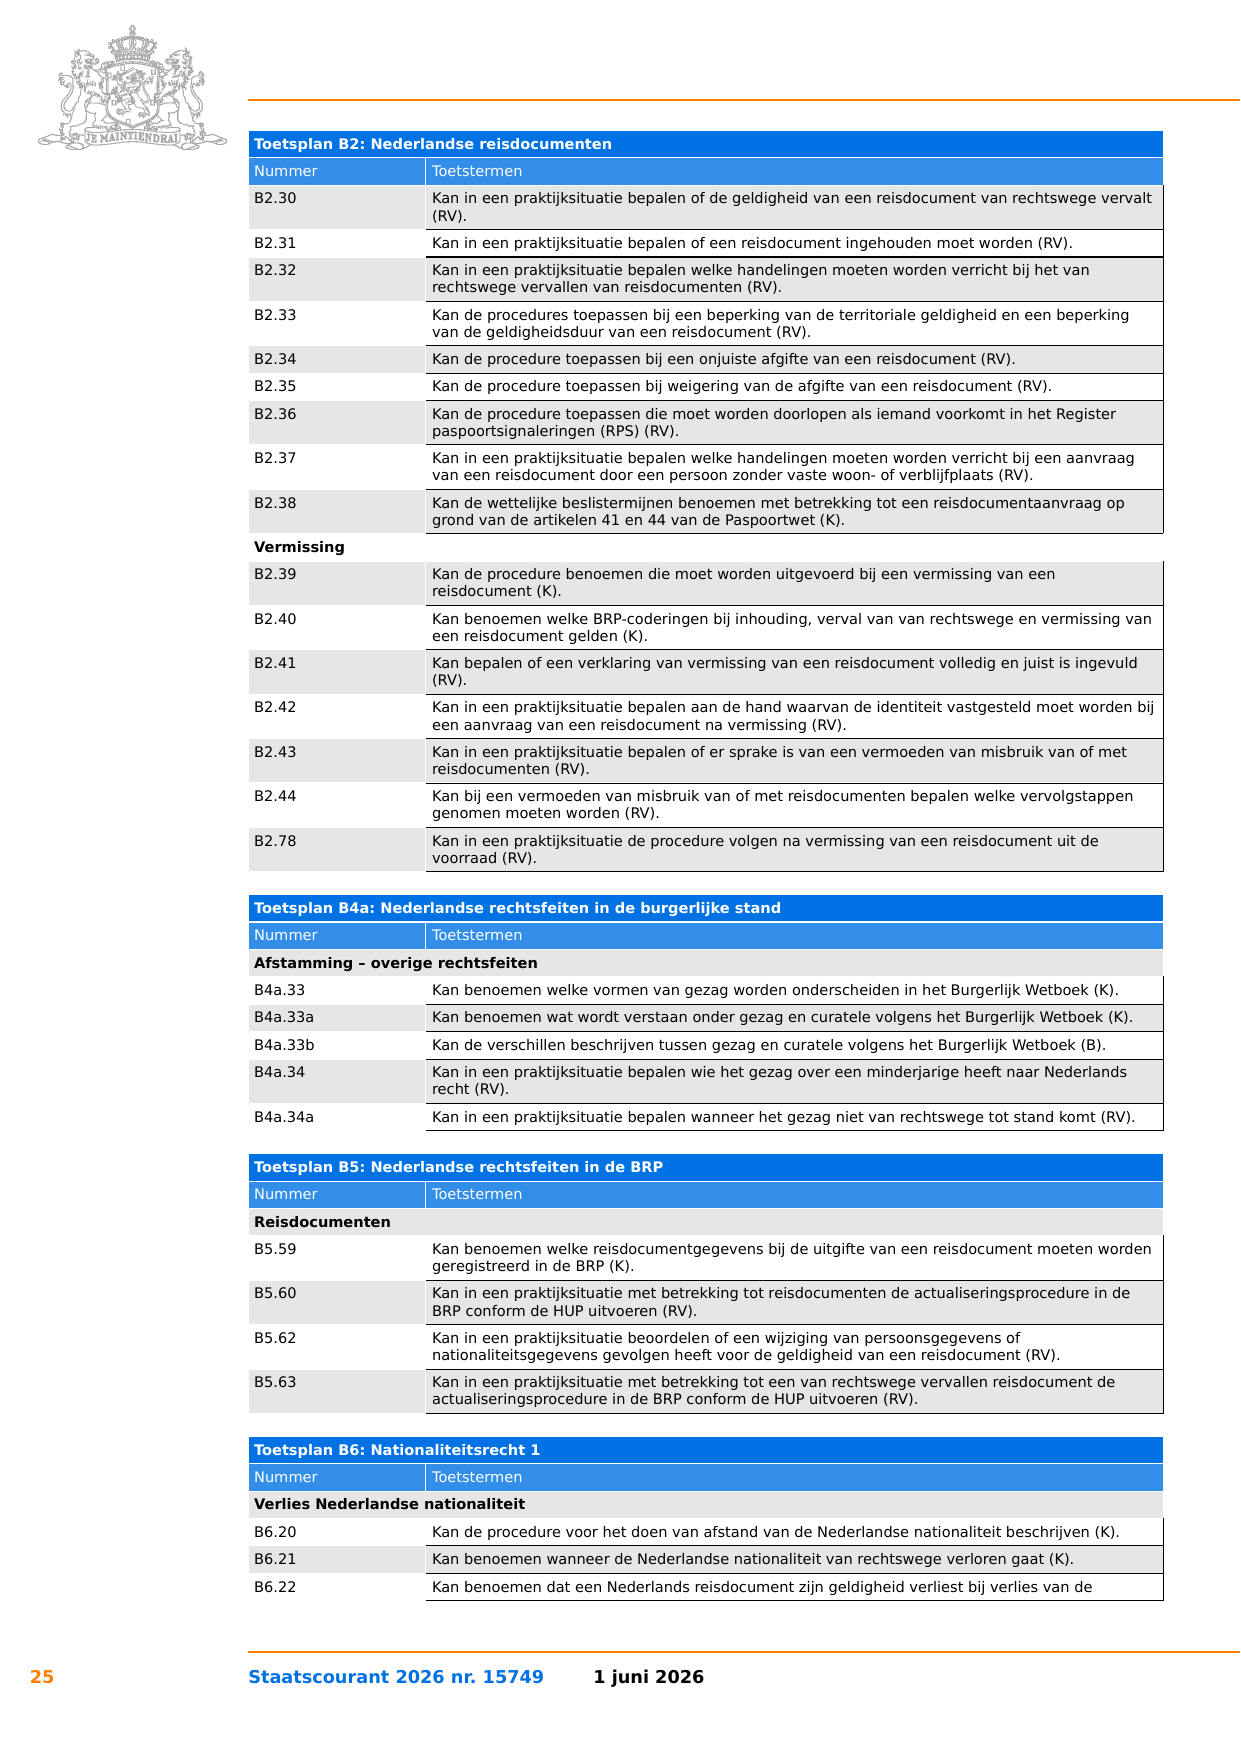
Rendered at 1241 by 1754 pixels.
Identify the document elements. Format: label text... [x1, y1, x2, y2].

table_cell Kan de wettelijke beslistermijnen benoemen met betrekking tot een reisdocumentaanvraag op grond van de artikelen 41 en 44 van de Paspoortwet (K). [426, 490, 1163, 533]
table_cell Kan benoemen welke reisdocumentgegevens bij de uitgifte van een reisdocument moeten worden geregistreerd in de BRP (K). [426, 1236, 1163, 1280]
table_cell B4a.33 [249, 977, 425, 1004]
table_cell Kan benoemen wanneer de Nederlandse nationaliteit van rechtswege verloren gaat (K). [426, 1546, 1163, 1573]
table_cell Kan de verschillen beschrijven tussen gezag en curatele volgens het Burgerlijk Wetboek (B). [426, 1032, 1163, 1058]
table_cell Afstamming – overige rechtsfeiten [249, 950, 1163, 976]
table_cell B5.60 [249, 1281, 425, 1324]
table_cell B4a.34a [249, 1104, 425, 1130]
table_cell Kan in een praktijksituatie bepalen wanneer het gezag niet van rechtswege tot stand komt (RV). [426, 1104, 1163, 1130]
table_cell Kan in een praktijksituatie bepalen of een reisdocument ingehouden moet worden (RV). [426, 230, 1163, 256]
table_cell Kan de procedure toepassen bij weigering van de afgifte van een reisdocument (RV). [426, 374, 1163, 400]
table_header Toetsplan B6: Nationaliteitsrecht 1 [249, 1437, 1163, 1463]
table_cell B2.42 [249, 695, 425, 738]
table_cell B2.43 [249, 739, 425, 782]
table_cell Reisdocumenten [249, 1209, 1163, 1235]
table_cell B2.36 [249, 401, 425, 444]
table_cell B4a.33b [249, 1032, 425, 1058]
table_cell Kan in een praktijksituatie bepalen of de geldigheid van een reisdocument van rechtswege vervalt (RV). [426, 186, 1163, 229]
table_header Toetsplan B4a: Nederlandse rechtsfeiten in de burgerlijke stand [249, 895, 1163, 921]
table_cell B2.33 [249, 302, 425, 345]
table_cell B2.39 [249, 562, 425, 605]
table_cell Kan de procedures toepassen bij een beperking van de territoriale geldigheid en een beperking van de geldigheidsduur van een reisdocument (RV). [426, 302, 1163, 345]
table_cell B2.78 [249, 828, 425, 871]
table_cell Kan in een praktijksituatie bepalen welke handelingen moeten worden verricht bij het van rechtswege vervallen van reisdocumenten (RV). [426, 258, 1163, 301]
table_cell Kan benoemen welke vormen van gezag worden onderscheiden in het Burgerlijk Wetboek (K). [426, 977, 1163, 1004]
table_cell Kan bepalen of een verklaring van vermissing van een reisdocument volledig en juist is ingevuld (RV). [426, 650, 1163, 694]
table_cell Kan in een praktijksituatie beoordelen of een wijziging van persoonsgegevens of nationaliteitsgegevens gevolgen heeft voor de geldigheid van een reisdocument (RV). [426, 1325, 1163, 1368]
table_cell Kan in een praktijksituatie de procedure volgen na vermissing van een reisdocument uit de voorraad (RV). [426, 828, 1163, 871]
table_cell Kan benoemen dat een Nederlands reisdocument zijn geldigheid verliest bij verlies van de [426, 1574, 1163, 1600]
table_cell B2.30 [249, 186, 425, 229]
table_cell Kan de procedure toepassen die moet worden doorlopen als iemand voorkomt in het Register paspoortsignaleringen (RPS) (RV). [426, 401, 1163, 444]
table_cell Kan in een praktijksituatie met betrekking tot een van rechtswege vervallen reisdocument de actualiseringsprocedure in de BRP conform de HUP uitvoeren (RV). [426, 1370, 1163, 1413]
table_cell Kan benoemen welke BRP-coderingen bij inhouding, verval van van rechtswege en vermissing van een reisdocument gelden (K). [426, 606, 1163, 649]
table_cell Toetstermen [426, 1464, 1163, 1491]
table_cell Kan bij een vermoeden van misbruik van of met reisdocumenten bepalen welke vervolgstappen genomen moeten worden (RV). [426, 784, 1163, 827]
table_cell B2.41 [249, 650, 425, 694]
table_cell B2.35 [249, 374, 425, 400]
table_cell B2.44 [249, 784, 425, 827]
table_cell Vermissing [249, 534, 1163, 561]
table_cell Kan in een praktijksituatie bepalen of er sprake is van een vermoeden van misbruik van of met reisdocumenten (RV). [426, 739, 1163, 782]
table_cell Nummer [249, 1464, 425, 1491]
table_cell Kan de procedure benoemen die moet worden uitgevoerd bij een vermissing van een reisdocument (K). [426, 562, 1163, 605]
table_cell B6.20 [249, 1519, 425, 1545]
table_cell B5.59 [249, 1236, 425, 1280]
table_cell B2.37 [249, 445, 425, 489]
table_header Toetsplan B2: Nederlandse reisdocumenten [249, 131, 1163, 157]
table_cell Toetstermen [426, 923, 1163, 949]
table_cell Toetstermen [426, 158, 1163, 185]
table_cell B4a.33a [249, 1005, 425, 1031]
table_cell Nummer [249, 1182, 425, 1208]
picture [38, 25, 227, 150]
table_header Toetsplan B5: Nederlandse rechtsfeiten in de BRP [249, 1154, 1163, 1181]
table_cell B2.34 [249, 346, 425, 373]
table_cell Toetstermen [426, 1182, 1163, 1208]
table_cell Kan de procedure toepassen bij een onjuiste afgifte van een reisdocument (RV). [426, 346, 1163, 373]
table_cell Kan in een praktijksituatie bepalen welke handelingen moeten worden verricht bij een aanvraag van een reisdocument door een persoon zonder vaste woon- of verblijfplaats (RV). [426, 445, 1163, 489]
table_cell Kan in een praktijksituatie bepalen wie het gezag over een minderjarige heeft naar Nederlands recht (RV). [426, 1060, 1163, 1103]
table_cell B5.63 [249, 1370, 425, 1413]
table_cell B2.31 [249, 230, 425, 256]
table_cell Nummer [249, 158, 425, 185]
table_cell B6.21 [249, 1546, 425, 1573]
table_cell B2.32 [249, 258, 425, 301]
table_cell B2.38 [249, 490, 425, 533]
table_cell B2.40 [249, 606, 425, 649]
table_cell B4a.34 [249, 1060, 425, 1103]
table_cell Kan de procedure voor het doen van afstand van de Nederlandse nationaliteit beschrijven (K). [426, 1519, 1163, 1545]
table_cell Kan in een praktijksituatie met betrekking tot reisdocumenten de actualiseringsprocedure in de BRP conform de HUP uitvoeren (RV). [426, 1281, 1163, 1324]
table_cell Kan in een praktijksituatie bepalen aan de hand waarvan de identiteit vastgesteld moet worden bij een aanvraag van een reisdocument na vermissing (RV). [426, 695, 1163, 738]
table_cell B6.22 [249, 1574, 425, 1600]
table_cell Nummer [249, 923, 425, 949]
table_cell Kan benoemen wat wordt verstaan onder gezag en curatele volgens het Burgerlijk Wetboek (K). [426, 1005, 1163, 1031]
table_cell Verlies Nederlandse nationaliteit [249, 1492, 1163, 1518]
table_cell B5.62 [249, 1325, 425, 1368]
